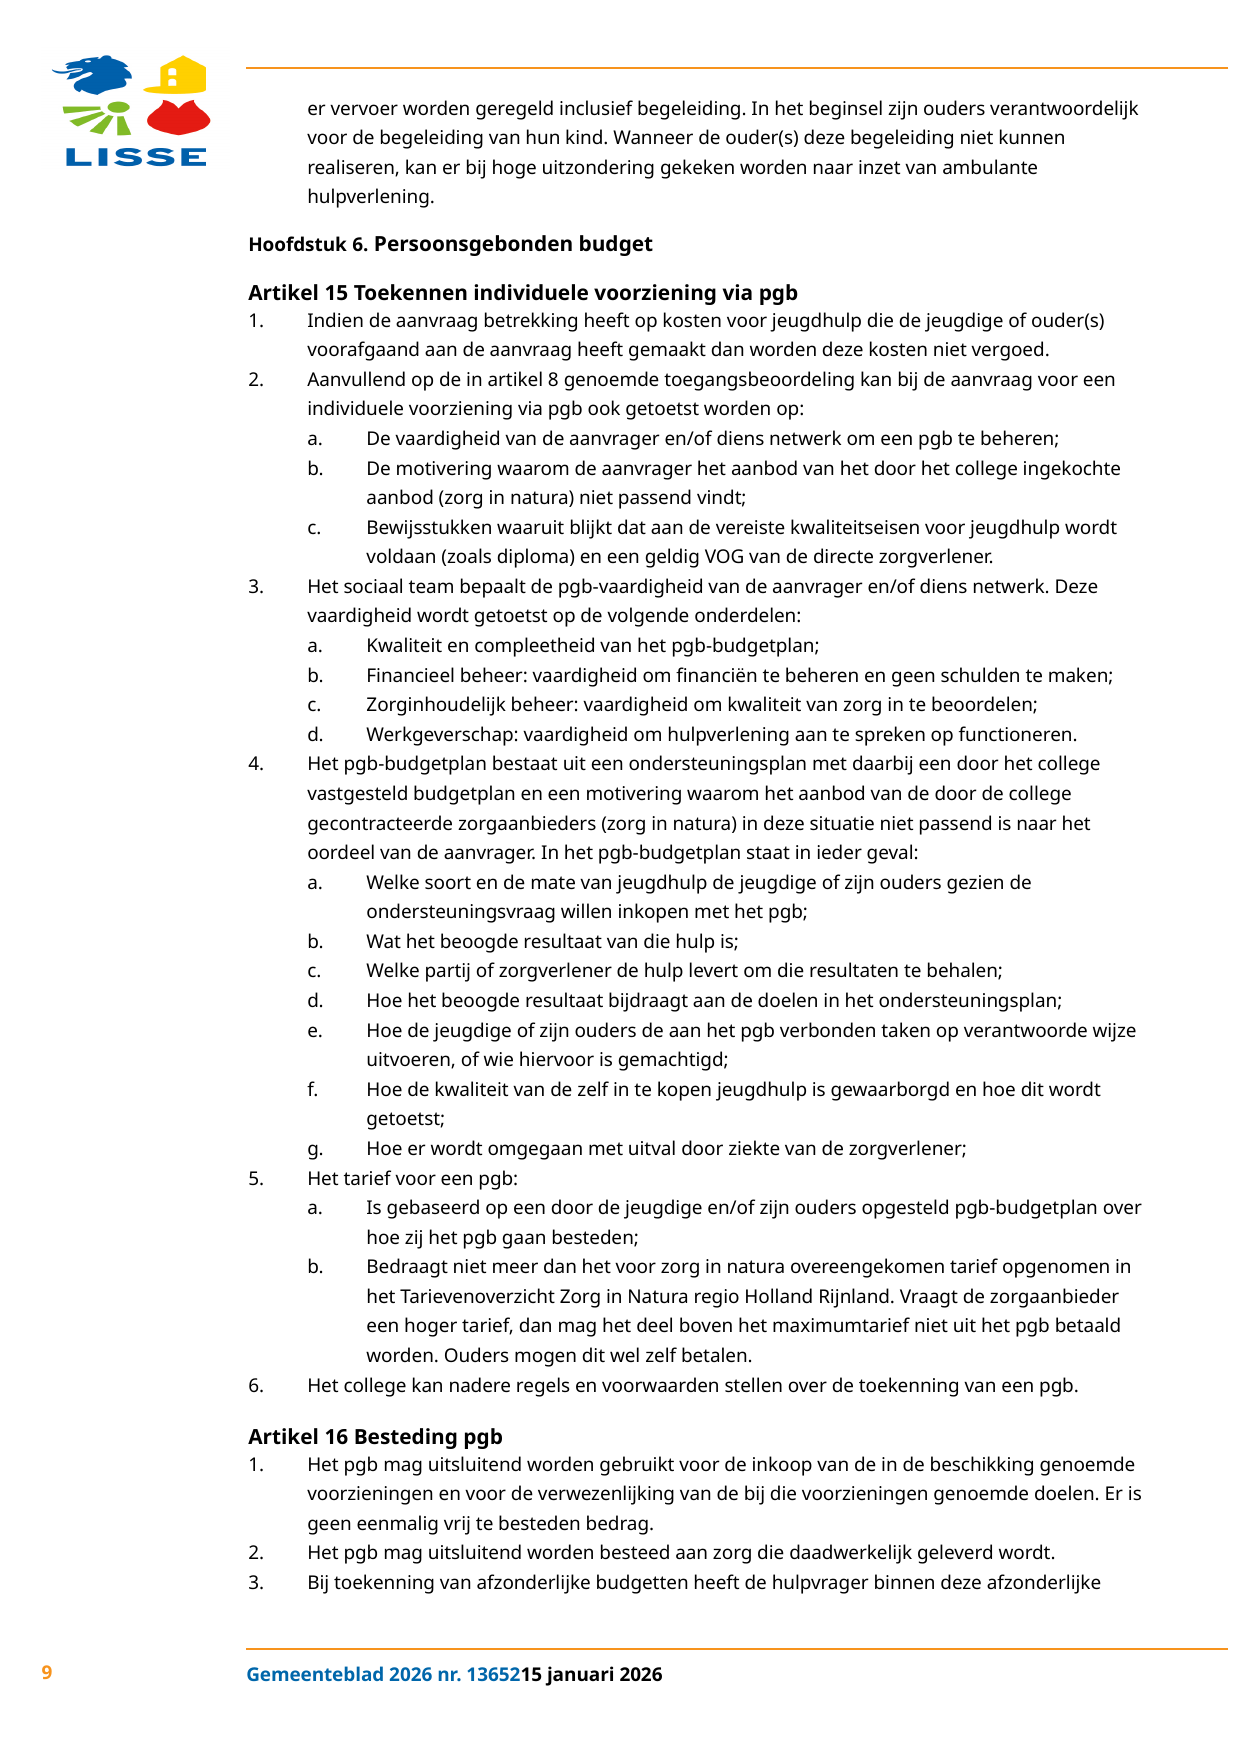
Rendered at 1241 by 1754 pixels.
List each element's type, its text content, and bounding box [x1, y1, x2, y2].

list Kwaliteit en compleetheid van het pgb-budgetplan; [307, 632, 1152, 658]
list Bewijsstukken waaruit blijkt dat aan de vereiste kwaliteitseisen voor jeugdhulp wordt voldaan (zoals diploma) en een geldig VOG van de directe zorgverlener. [307, 514, 1152, 569]
list Aanvullend op de in artikel 8 genoemde toegangsbeoordeling kan bij de aanvraag voor een individuele voorziening via pgb ook getoetst worden op: [248, 366, 1152, 421]
list De vaardigheid van de aanvrager en/of diens netwerk om een pgb te beheren; [307, 425, 1152, 451]
list Het pgb mag uitsluitend worden gebruikt voor de inkoop van de in de beschikking genoemde voorzieningen en voor de verwezenlijking van de bij die voorzieningen genoemde doelen. Er is geen eenmalig vrij te besteden bedrag. [248, 1451, 1152, 1536]
list Hoe de kwaliteit van de zelf in te kopen jeugdhulp is gewaarborgd en hoe dit wordt getoetst; [307, 1076, 1152, 1131]
list Het tarief voor een pgb: [248, 1165, 1152, 1191]
list Bij toekenning van afzonderlijke budgetten heeft de hulpvrager binnen deze afzonderlijke [248, 1569, 1152, 1595]
list Het pgb mag uitsluitend worden besteed aan zorg die daadwerkelijk geleverd wordt. [248, 1539, 1152, 1565]
list Hoe er wordt omgegaan met uitval door ziekte van de zorgverlener; [307, 1135, 1152, 1161]
list Hoe het beoogde resultaat bijdraagt aan de doelen in het ondersteuningsplan; [307, 987, 1152, 1013]
list Bedraagt niet meer dan het voor zorg in natura overeengekomen tarief opgenomen in het Tarievenoverzicht Zorg in Natura regio Holland Rijnland. Vraagt de zorgaanbieder een hoger tarief, dan mag het deel boven het maximumtarief niet uit het pgb betaald worden. Ouders mogen dit wel zelf betalen. [307, 1253, 1152, 1368]
list Het college kan nadere regels en voorwaarden stellen over de toekenning van een pgb. [248, 1372, 1152, 1398]
text Hoofdstuk 6. Persoonsgebonden budget [248, 229, 1152, 258]
list er vervoer worden geregeld inclusief begeleiding. In het beginsel zijn ouders verantwoordelijk voor de begeleiding van hun kind. Wanneer de ouder(s) deze begeleiding niet kunnen realiseren, kan er bij hoge uitzondering gekeken worden naar inzet van ambulante hulpverlening. [248, 95, 1152, 209]
list Hoe de jeugdige of zijn ouders de aan het pgb verbonden taken op verantwoorde wijze uitvoeren, of wie hiervoor is gemachtigd; [307, 1017, 1152, 1072]
list Welke soort en de mate van jeugdhulp de jeugdige of zijn ouders gezien de ondersteuningsvraag willen inkopen met het pgb; [307, 869, 1152, 924]
list Het sociaal team bepaalt de pgb-vaardigheid van de aanvrager en/of diens netwerk. Deze vaardigheid wordt getoetst op de volgende onderdelen: [248, 573, 1152, 628]
list Is gebaseerd op een door de jeugdige en/of zijn ouders opgesteld pgb-budgetplan over hoe zij het pgb gaan besteden; [307, 1194, 1152, 1250]
list Het pgb-budgetplan bestaat uit een ondersteuningsplan met daarbij een door het college vastgesteld budgetplan en een motivering waarom het aanbod van de door de college gecontracteerde zorgaanbieders (zorg in natura) in deze situatie niet passend is naar het oordeel van de aanvrager. In het pgb-budgetplan staat in ieder geval: [248, 751, 1152, 865]
text Artikel 16 Besteding pgb [248, 1422, 1152, 1451]
list Wat het beoogde resultaat van die hulp is; [307, 928, 1152, 954]
list Werkgeverschap: vaardigheid om hulpverlening aan te spreken op functioneren. [307, 721, 1152, 747]
list Indien de aanvraag betrekking heeft op kosten voor jeugdhulp die de jeugdige of ouder(s) voorafgaand aan de aanvraag heeft gemaakt dan worden deze kosten niet vergoed. [248, 307, 1152, 362]
list Financieel beheer: vaardigheid om financiën te beheren en geen schulden te maken; [307, 662, 1152, 688]
list Zorginhoudelijk beheer: vaardigheid om kwaliteit van zorg in te beoordelen; [307, 691, 1152, 717]
text Artikel 15 Toekennen individuele voorziening via pgb [248, 278, 1152, 307]
picture [41, 47, 231, 172]
list Welke partij of zorgverlener de hulp levert om die resultaten te behalen; [307, 958, 1152, 983]
list De motivering waarom de aanvrager het aanbod van het door het college ingekochte aanbod (zorg in natura) niet passend vindt; [307, 455, 1152, 510]
